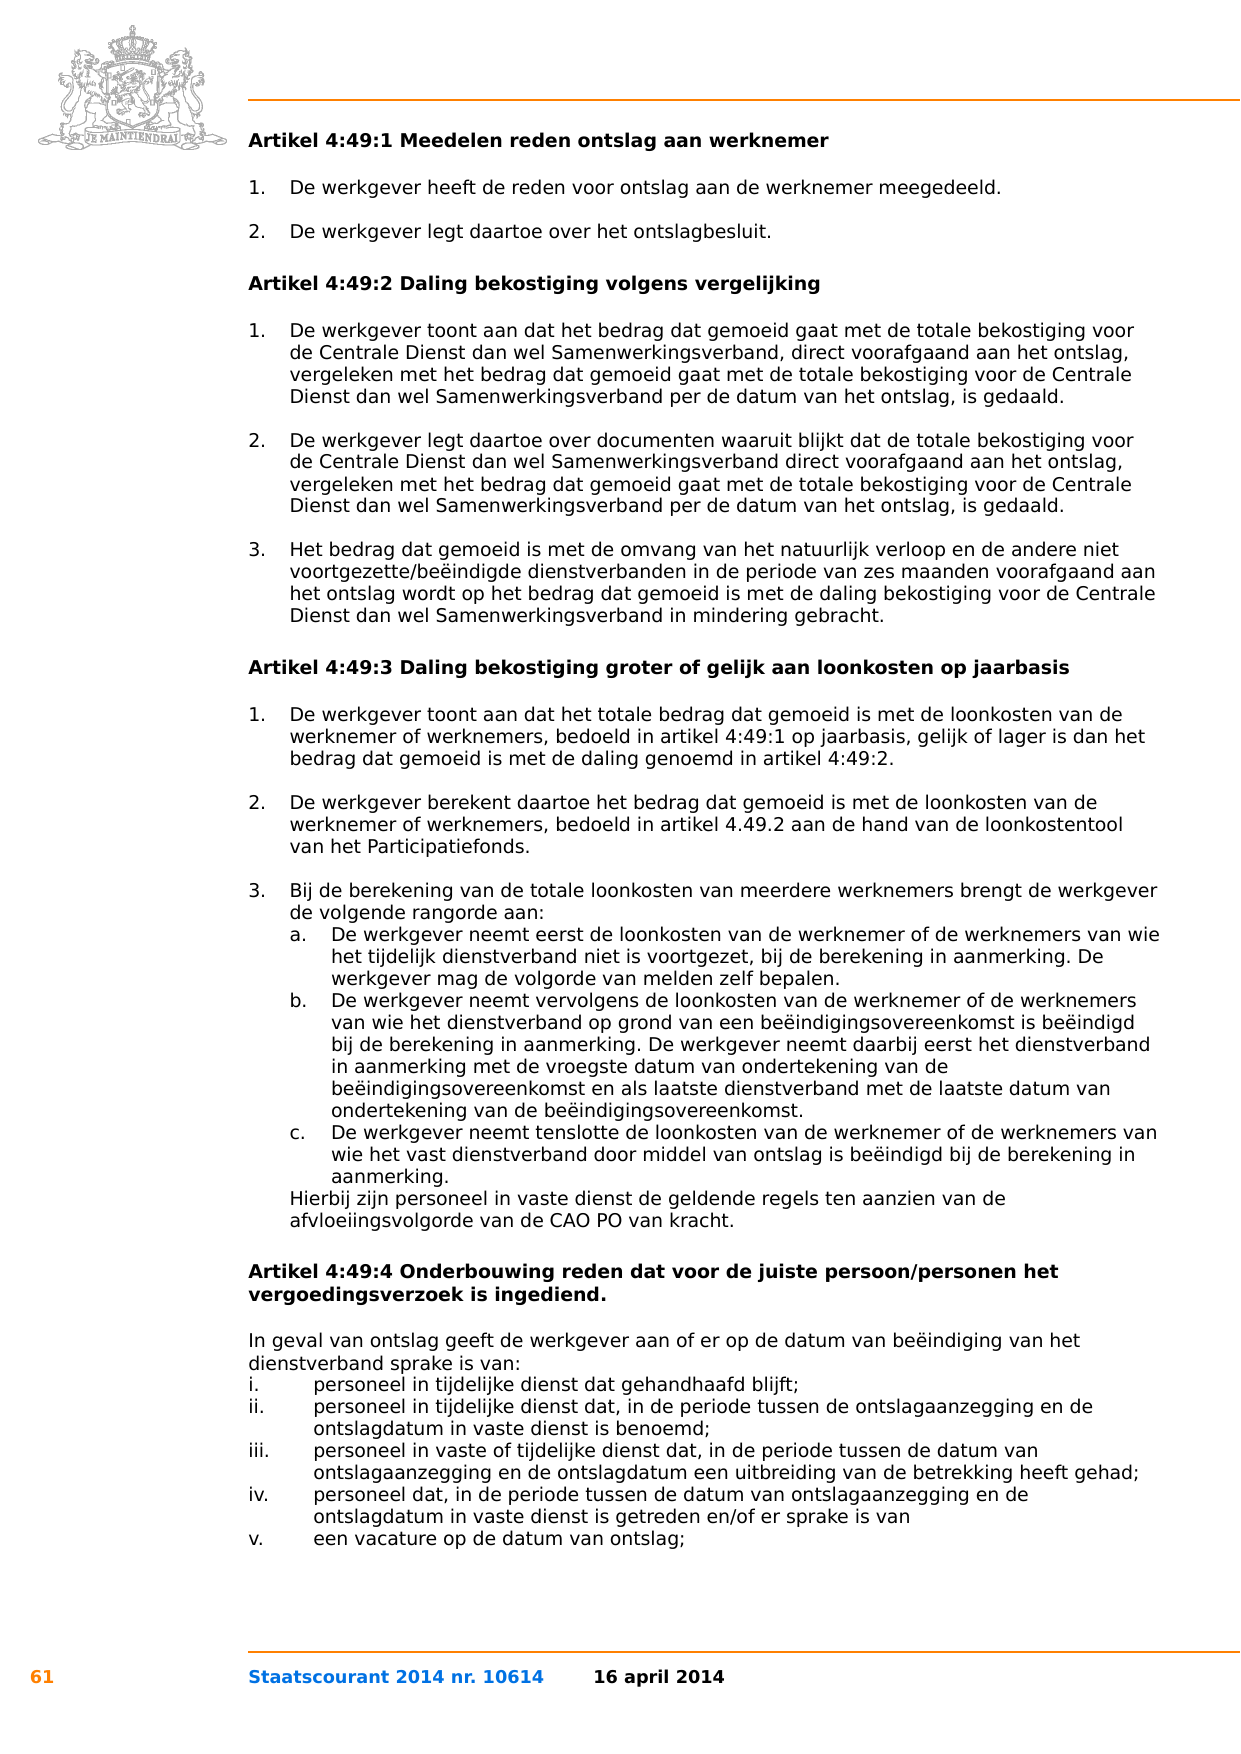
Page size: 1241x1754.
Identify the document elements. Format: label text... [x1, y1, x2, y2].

text 2. De werkgever legt daartoe over het ontslagbesluit. [248, 221, 1163, 243]
text iv. personeel dat, in de periode tussen de datum van ontslagaanzegging en de ontslagdatum in vaste dienst is getreden en/of er sprake is van [248, 1484, 1163, 1528]
picture [38, 25, 227, 150]
text a. De werkgever neemt eerst de loonkosten van de werknemer of de werknemers van wie het tijdelijk dienstverband niet is voortgezet, bij de berekening in aanmerking. De werkgever mag de volgorde van melden zelf bepalen. [289, 924, 1163, 990]
text In geval van ontslag geeft de werkgever aan of er op de datum van beëindiging van het dienstverband sprake is van: [248, 1330, 1163, 1374]
subtitle Artikel 4:49:3 Daling bekostiging groter of gelijk aan loonkosten op jaarbasis [248, 657, 1163, 679]
text i. personeel in tijdelijke dienst dat gehandhaafd blijft; [248, 1374, 1163, 1396]
text 2. De werkgever legt daartoe over documenten waaruit blijkt dat de totale bekostiging voor de Centrale Dienst dan wel Samenwerkingsverband direct voorafgaand aan het ontslag, vergeleken met het bedrag dat gemoeid gaat met de totale bekostiging voor de Centrale Dienst dan wel Samenwerkingsverband per de datum van het ontslag, is gedaald. [248, 429, 1163, 517]
text v. een vacature op de datum van ontslag; [248, 1528, 1163, 1550]
subtitle Artikel 4:49:2 Daling bekostiging volgens vergelijking [248, 273, 1163, 295]
subtitle Artikel 4:49:4 Onderbouwing reden dat voor de juiste persoon/personen het vergoedingsverzoek is ingediend. [248, 1261, 1163, 1305]
text 1. De werkgever toont aan dat het totale bedrag dat gemoeid is met de loonkosten van de werknemer of werknemers, bedoeld in artikel 4:49:1 op jaarbasis, gelijk of lager is dan het bedrag dat gemoeid is met de daling genoemd in artikel 4:49:2. [248, 704, 1163, 770]
text 3. Het bedrag dat gemoeid is met de omvang van het natuurlijk verloop en de andere niet voortgezette/beëindigde dienstverbanden in de periode van zes maanden voorafgaand aan het ontslag wordt op het bedrag dat gemoeid is met de daling bekostiging voor de Centrale Dienst dan wel Samenwerkingsverband in mindering gebracht. [248, 539, 1163, 627]
text 1. De werkgever heeft de reden voor ontslag aan de werknemer meegedeeld. [248, 177, 1163, 199]
text Hierbij zijn personeel in vaste dienst de geldende regels ten aanzien van de afvloeiingsvolgorde van de CAO PO van kracht. [289, 1187, 1163, 1231]
text ii. personeel in tijdelijke dienst dat, in de periode tussen de ontslagaanzegging en de ontslagdatum in vaste dienst is benoemd; [248, 1396, 1163, 1440]
text 1. De werkgever toont aan dat het bedrag dat gemoeid gaat met de totale bekostiging voor de Centrale Dienst dan wel Samenwerkingsverband, direct voorafgaand aan het ontslag, vergeleken met het bedrag dat gemoeid gaat met de totale bekostiging voor de Centrale Dienst dan wel Samenwerkingsverband per de datum van het ontslag, is gedaald. [248, 320, 1163, 408]
text iii. personeel in vaste of tijdelijke dienst dat, in de periode tussen de datum van ontslagaanzegging en de ontslagdatum een uitbreiding van de betrekking heeft gehad; [248, 1440, 1163, 1484]
text b. De werkgever neemt vervolgens de loonkosten van de werknemer of de werknemers van wie het dienstverband op grond van een beëindigingsovereenkomst is beëindigd bij de berekening in aanmerking. De werkgever neemt daarbij eerst het dienstverband in aanmerking met de vroegste datum van ondertekening van de beëindigingsovereenkomst en als laatste dienstverband met de laatste datum van ondertekening van de beëindigingsovereenkomst. [289, 990, 1163, 1122]
text 3. Bij de berekening van de totale loonkosten van meerdere werknemers brengt de werkgever de volgende rangorde aan: [248, 880, 1163, 924]
text 2. De werkgever berekent daartoe het bedrag dat gemoeid is met de loonkosten van de werknemer of werknemers, bedoeld in artikel 4.49.2 aan de hand van de loonkostentool van het Participatiefonds. [248, 792, 1163, 858]
text c. De werkgever neemt tenslotte de loonkosten van de werknemer of de werknemers van wie het vast dienstverband door middel van ontslag is beëindigd bij de berekening in aanmerking. [289, 1122, 1163, 1187]
subtitle Artikel 4:49:1 Meedelen reden ontslag aan werknemer [248, 130, 1163, 152]
